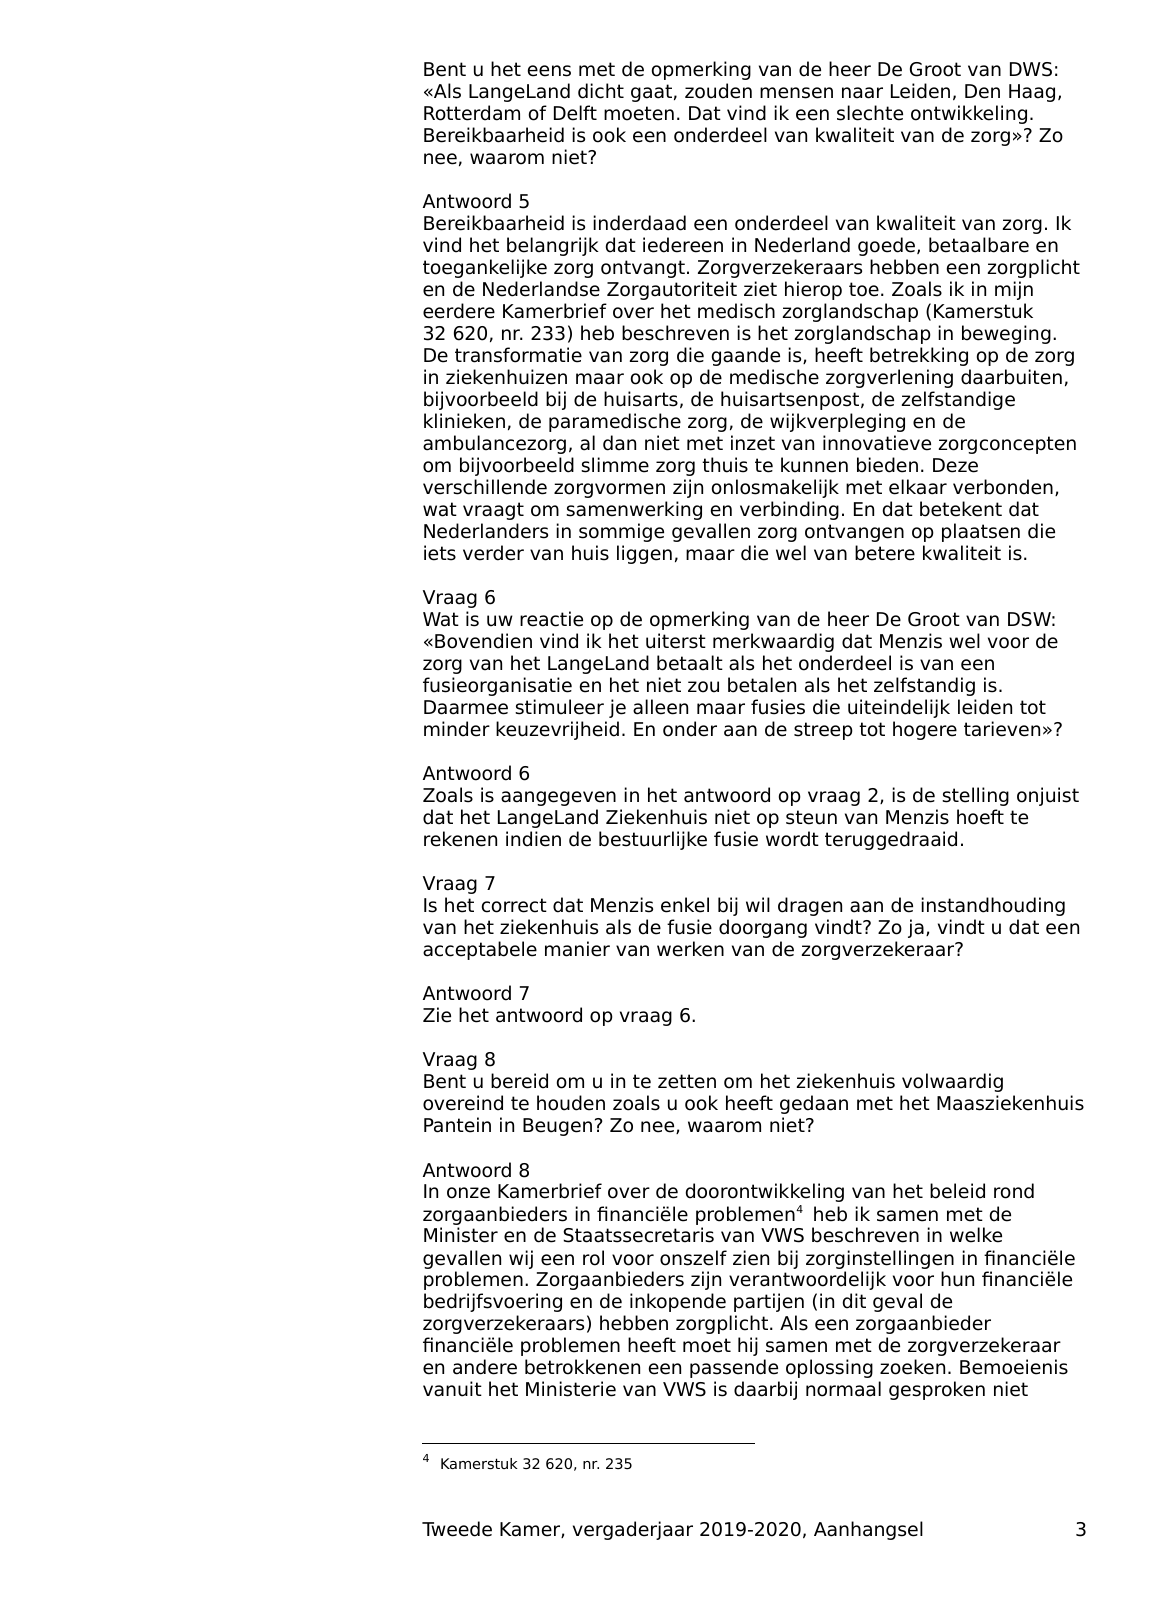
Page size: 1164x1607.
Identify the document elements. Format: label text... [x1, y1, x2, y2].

text Wat is uw reactie op de opmerking van de heer De Groot van DSW: «Bovendien vind ik het uiterst merkwaardig dat Menzis wel voor de zorg van het LangeLand betaalt als het onderdeel is van een fusieorganisatie en het niet zou betalen als het zelfstandig is. Daarmee stimuleer je alleen maar fusies die uiteindelijk leiden tot minder keuzevrijheid. En onder aan de streep tot hogere tarieven»? [422, 609, 1087, 741]
text Bereikbaarheid is inderdaad een onderdeel van kwaliteit van zorg. Ik vind het belangrijk dat iedereen in Nederland goede, betaalbare en toegankelijke zorg ontvangt. Zorgverzekeraars hebben een zorgplicht en de Nederlandse Zorgautoriteit ziet hierop toe. Zoals ik in mijn eerdere Kamerbrief over het medisch zorglandschap (Kamerstuk 32 620, nr. 233) heb beschreven is het zorglandschap in beweging. De transformatie van zorg die gaande is, heeft betrekking op de zorg in ziekenhuizen maar ook op de medische zorgverlening daarbuiten, bijvoorbeeld bij de huisarts, de huisartsenpost, de zelfstandige klinieken, de paramedische zorg, de wijkverpleging en de ambulancezorg, al dan niet met inzet van innovatieve zorgconcepten om bijvoorbeeld slimme zorg thuis te kunnen bieden. Deze verschillende zorgvormen zijn onlosmakelijk met elkaar verbonden, wat vraagt om samenwerking en verbinding. En dat betekent dat Nederlanders in sommige gevallen zorg ontvangen op plaatsen die iets verder van huis liggen, maar die wel van betere kwaliteit is. [422, 213, 1087, 565]
text Bent u het eens met de opmerking van de heer De Groot van DWS: «Als LangeLand dicht gaat, zouden mensen naar Leiden, Den Haag, Rotterdam of Delft moeten. Dat vind ik een slechte ontwikkeling. Bereikbaarheid is ook een onderdeel van kwaliteit van de zorg»? Zo nee, waarom niet? [422, 59, 1087, 169]
text Zie het antwoord op vraag 6. [422, 1005, 1087, 1027]
text Vraag 6 [422, 587, 1087, 609]
text Vraag 7 [422, 873, 1087, 895]
text Kamerstuk 32 620, nr. 235 [422, 1452, 1087, 1474]
text Antwoord 6 [422, 763, 1087, 785]
text In onze Kamerbrief over de doorontwikkeling van het beleid rond zorgaanbieders in financiële problemen heb ik samen met de Minister en de Staatssecretaris van VWS beschreven in welke gevallen wij een rol voor onszelf zien bij zorginstellingen in financiële problemen. Zorgaanbieders zijn verantwoordelijk voor hun financiële bedrijfsvoering en de inkopende partijen (in dit geval de zorgverzekeraars) hebben zorgplicht. Als een zorgaanbieder financiële problemen heeft moet hij samen met de zorgverzekeraar en andere betrokkenen een passende oplossing zoeken. Bemoeienis vanuit het Ministerie van VWS is daarbij normaal gesproken niet [422, 1181, 1087, 1401]
text Antwoord 7 [422, 983, 1087, 1005]
text Bent u bereid om u in te zetten om het ziekenhuis volwaardig overeind te houden zoals u ook heeft gedaan met het Maasziekenhuis Pantein in Beugen? Zo nee, waarom niet? [422, 1071, 1087, 1137]
text Antwoord 5 [422, 191, 1087, 213]
text Antwoord 8 [422, 1159, 1087, 1181]
text Is het correct dat Menzis enkel bij wil dragen aan de instandhouding van het ziekenhuis als de fusie doorgang vindt? Zo ja, vindt u dat een acceptabele manier van werken van de zorgverzekeraar? [422, 895, 1087, 961]
text Vraag 8 [422, 1049, 1087, 1071]
text Zoals is aangegeven in het antwoord op vraag 2, is de stelling onjuist dat het LangeLand Ziekenhuis niet op steun van Menzis hoeft te rekenen indien de bestuurlijke fusie wordt teruggedraaid. [422, 785, 1087, 851]
